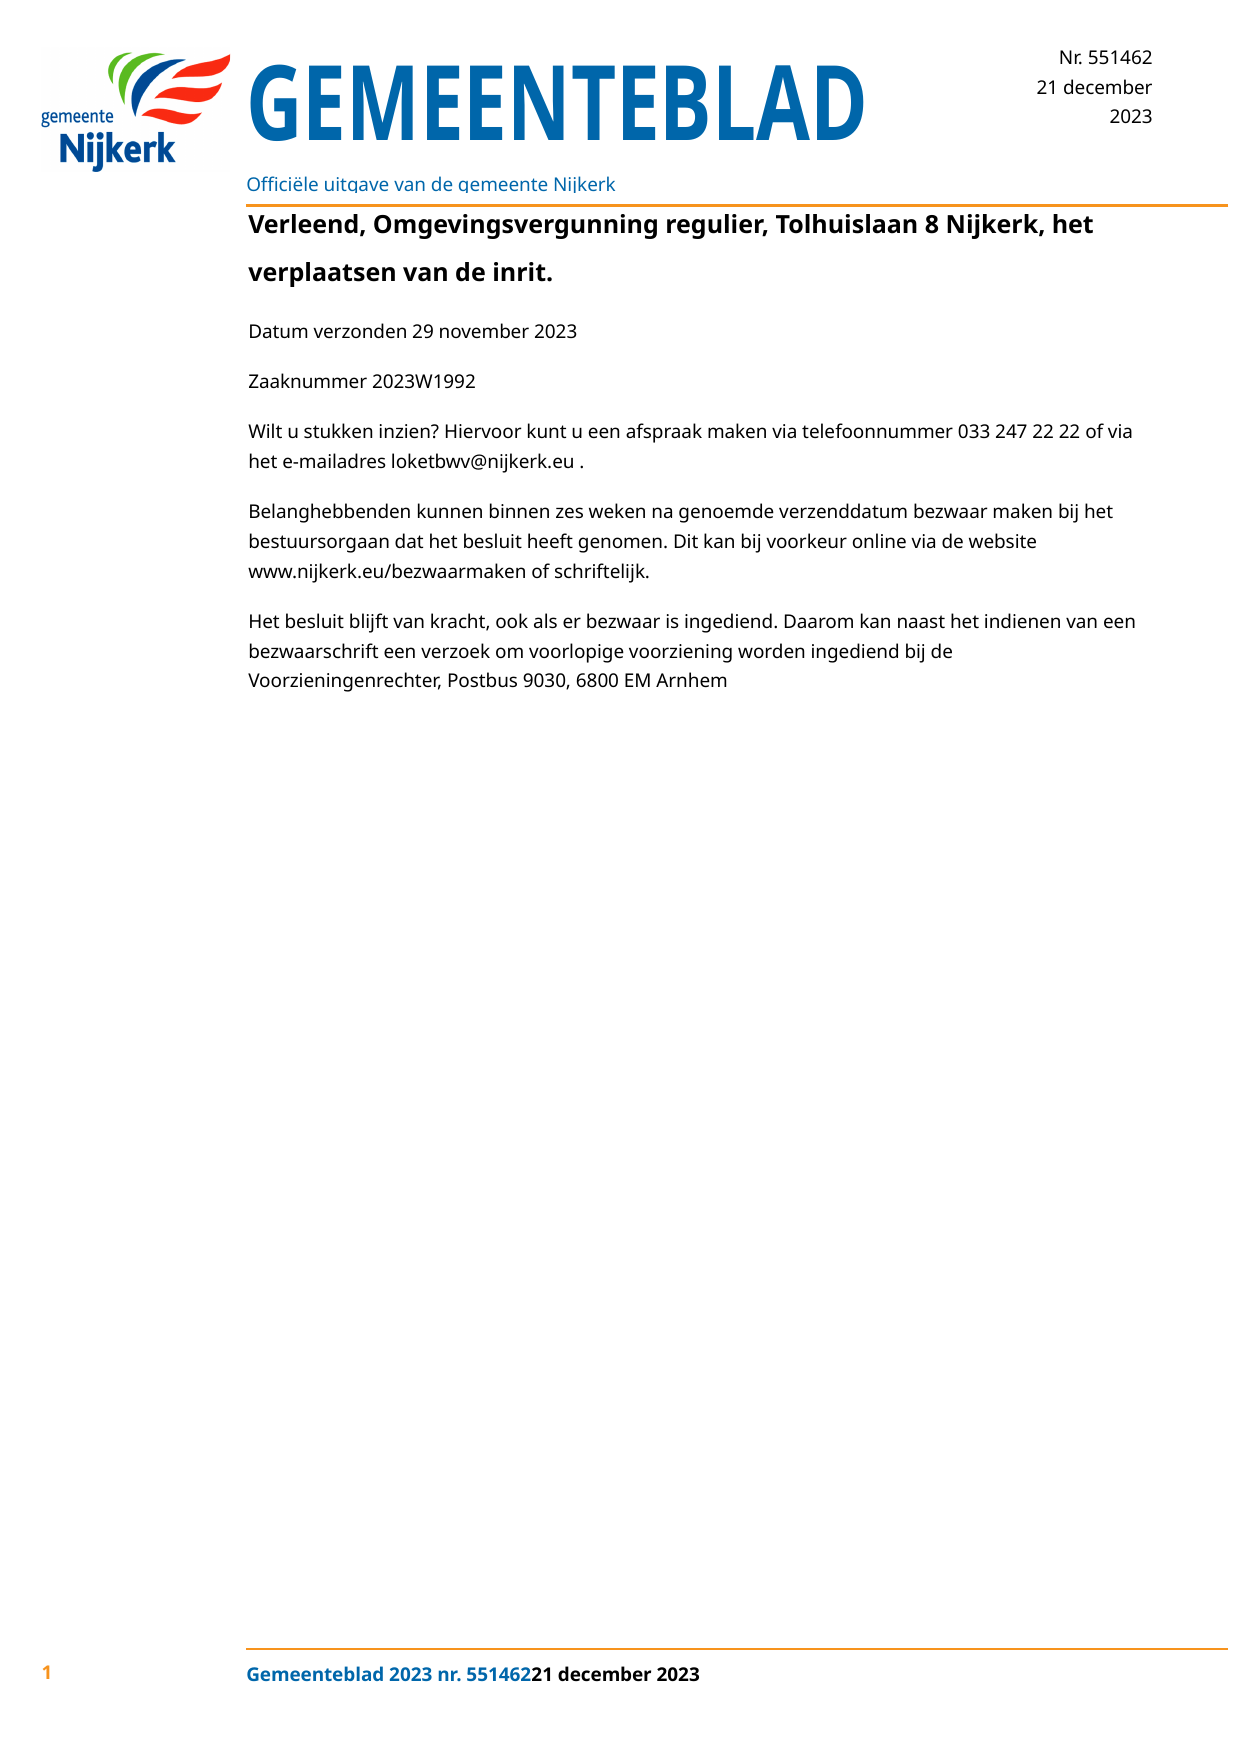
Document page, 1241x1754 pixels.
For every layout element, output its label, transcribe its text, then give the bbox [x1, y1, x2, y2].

text Datum verzonden 29 november 2023 [248, 318, 1152, 344]
text Het besluit blijft van kracht, ook als er bezwaar is ingediend. Daarom kan naast het indienen van een bezwaarschrift een verzoek om voorlopige voorziening worden ingediend bij de Voorzieningenrechter, Postbus 9030, 6800 EM Arnhem [248, 608, 1152, 693]
text Verleend, Omgevingsvergunning regulier, Tolhuislaan 8 Nijkerk, het verplaatsen van de inrit. [248, 207, 1152, 288]
text Belanghebbenden kunnen binnen zes weken na genoemde verzenddatum bezwaar maken bij het bestuursorgaan dat het besluit heeft genomen. Dit kan bij voorkeur online via de website www.nijkerk.eu/bezwaarmaken of schriftelijk. [248, 499, 1152, 584]
text Zaaknummer 2023W1992 [248, 368, 1152, 394]
picture [41, 47, 231, 172]
text Wilt u stukken inzien? Hiervoor kunt u een afspraak maken via telefoonnummer 033 247 22 22 of via het e-mailadres loketbwv@nijkerk.eu . [248, 419, 1152, 474]
